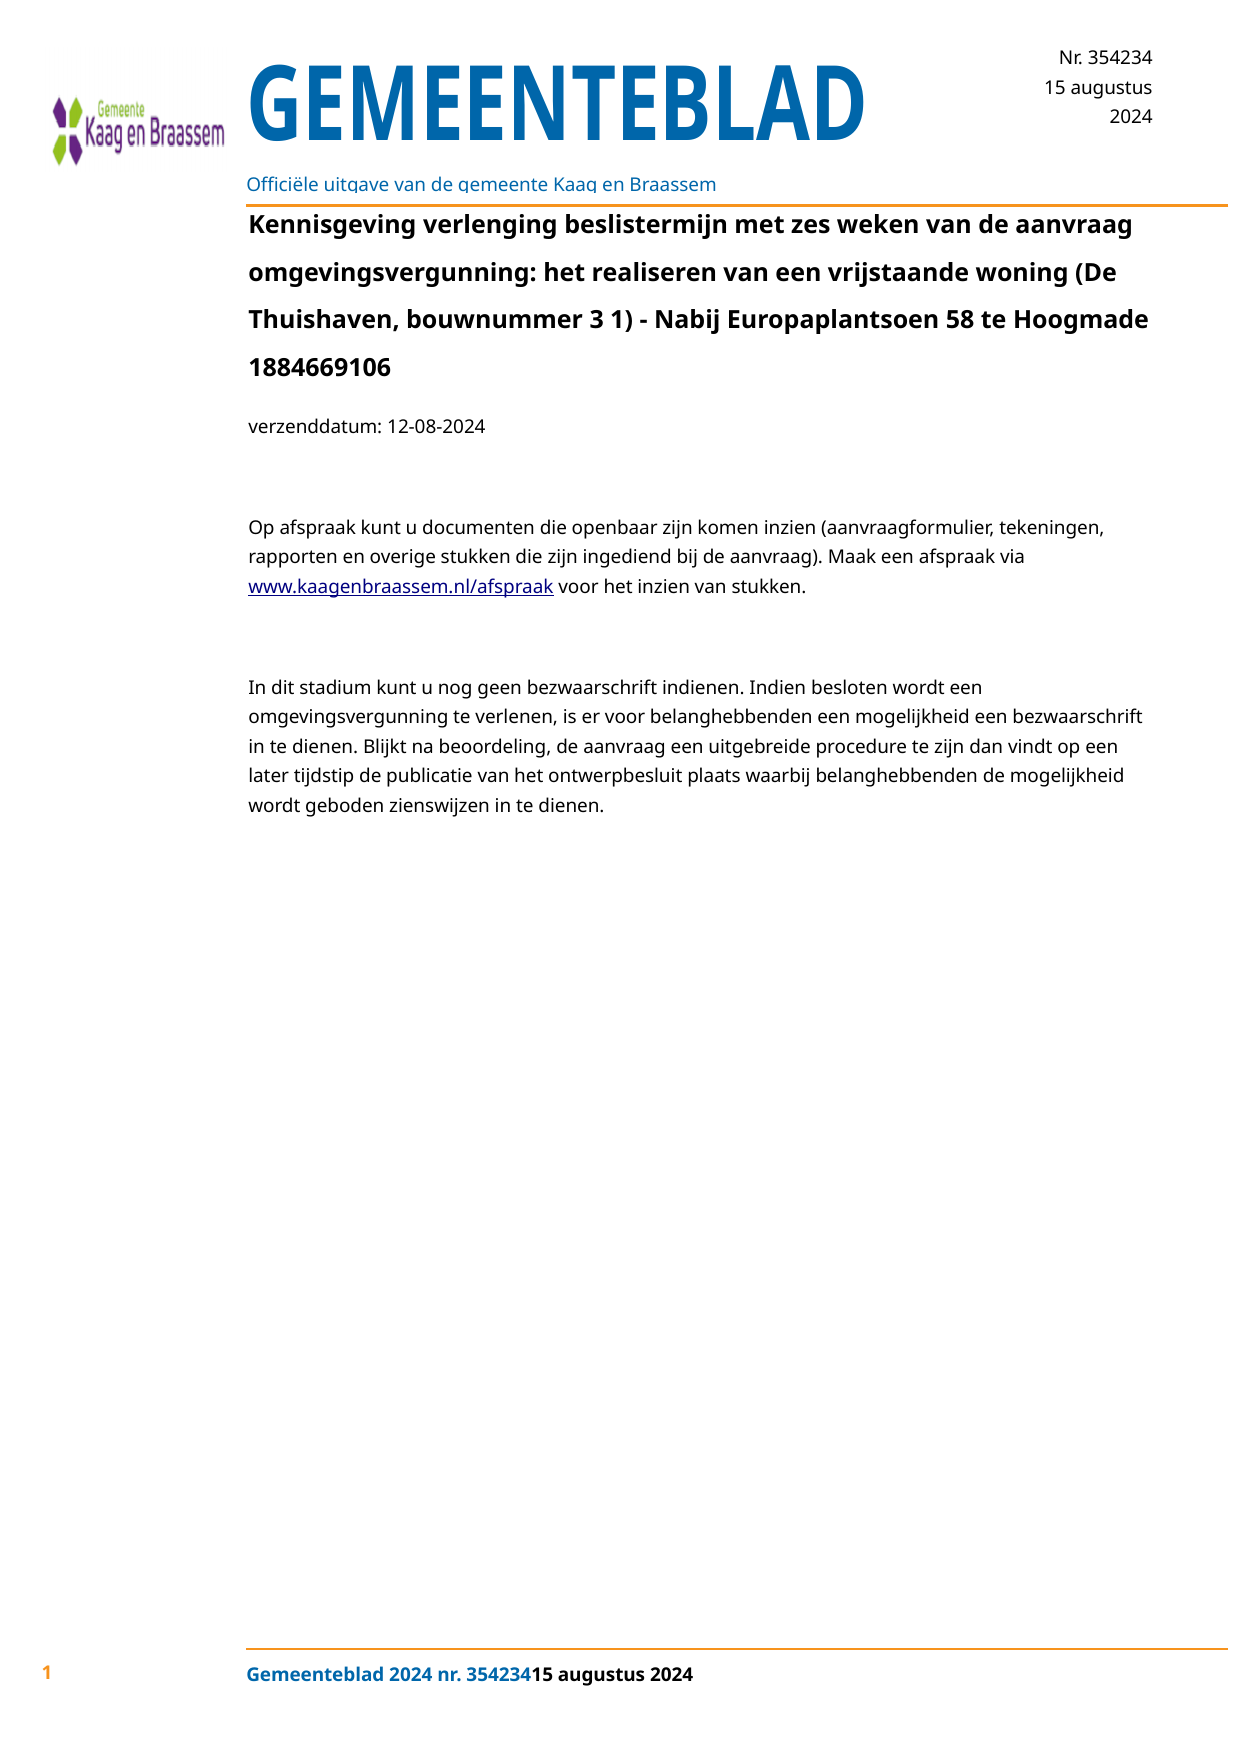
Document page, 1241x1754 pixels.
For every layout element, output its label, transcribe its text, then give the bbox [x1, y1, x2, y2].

text Op afspraak kunt u documenten die openbaar zijn komen inzien (aanvraagformulier, tekeningen, rapporten en overige stukken die zijn ingediend bij de aanvraag). Maak een afspraak via www.kaagenbraassem.nl/afspraak voor het inzien van stukken. [248, 514, 1152, 599]
text Kennisgeving verlenging beslistermijn met zes weken van de aanvraag omgevingsvergunning: het realiseren van een vrijstaande woning (De Thuishaven, bouwnummer 3 1) - Nabij Europaplantsoen 58 te Hoogmade 1884669106 [248, 207, 1152, 384]
picture [41, 47, 231, 172]
text In dit stadium kunt u nog geen bezwaarschrift indienen. Indien besloten wordt een omgevingsvergunning te verlenen, is er voor belanghebbenden een mogelijkheid een bezwaarschrift in te dienen. Blijkt na beoordeling, de aanvraag een uitgebreide procedure te zijn dan vindt op een later tijdstip de publicatie van het ontwerpbesluit plaats waarbij belanghebbenden de mogelijkheid wordt geboden zienswijzen in te dienen. [248, 674, 1152, 818]
text verzenddatum: 12-08-2024 [248, 413, 1152, 439]
